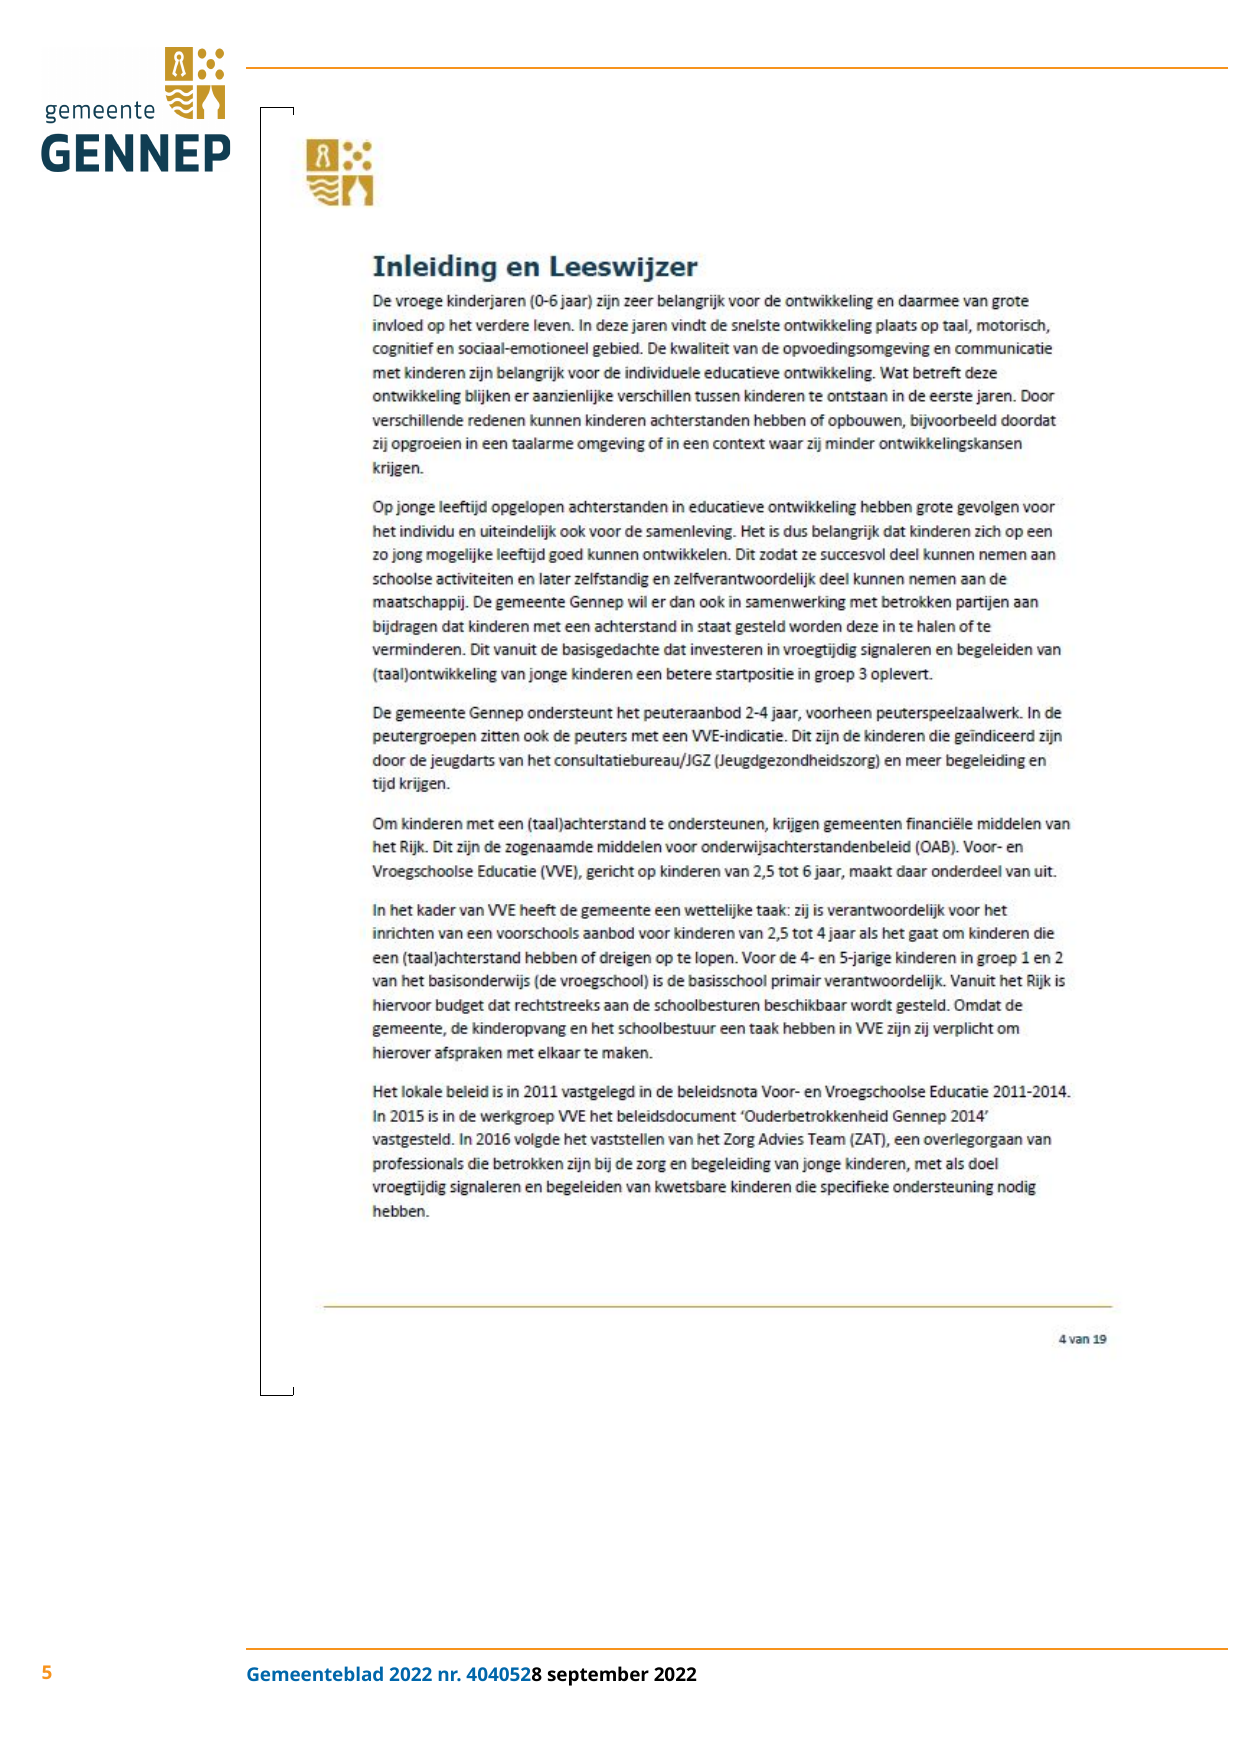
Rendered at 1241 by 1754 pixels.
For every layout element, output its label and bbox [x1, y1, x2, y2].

picture [41, 47, 231, 172]
picture [268, 115, 1173, 1387]
